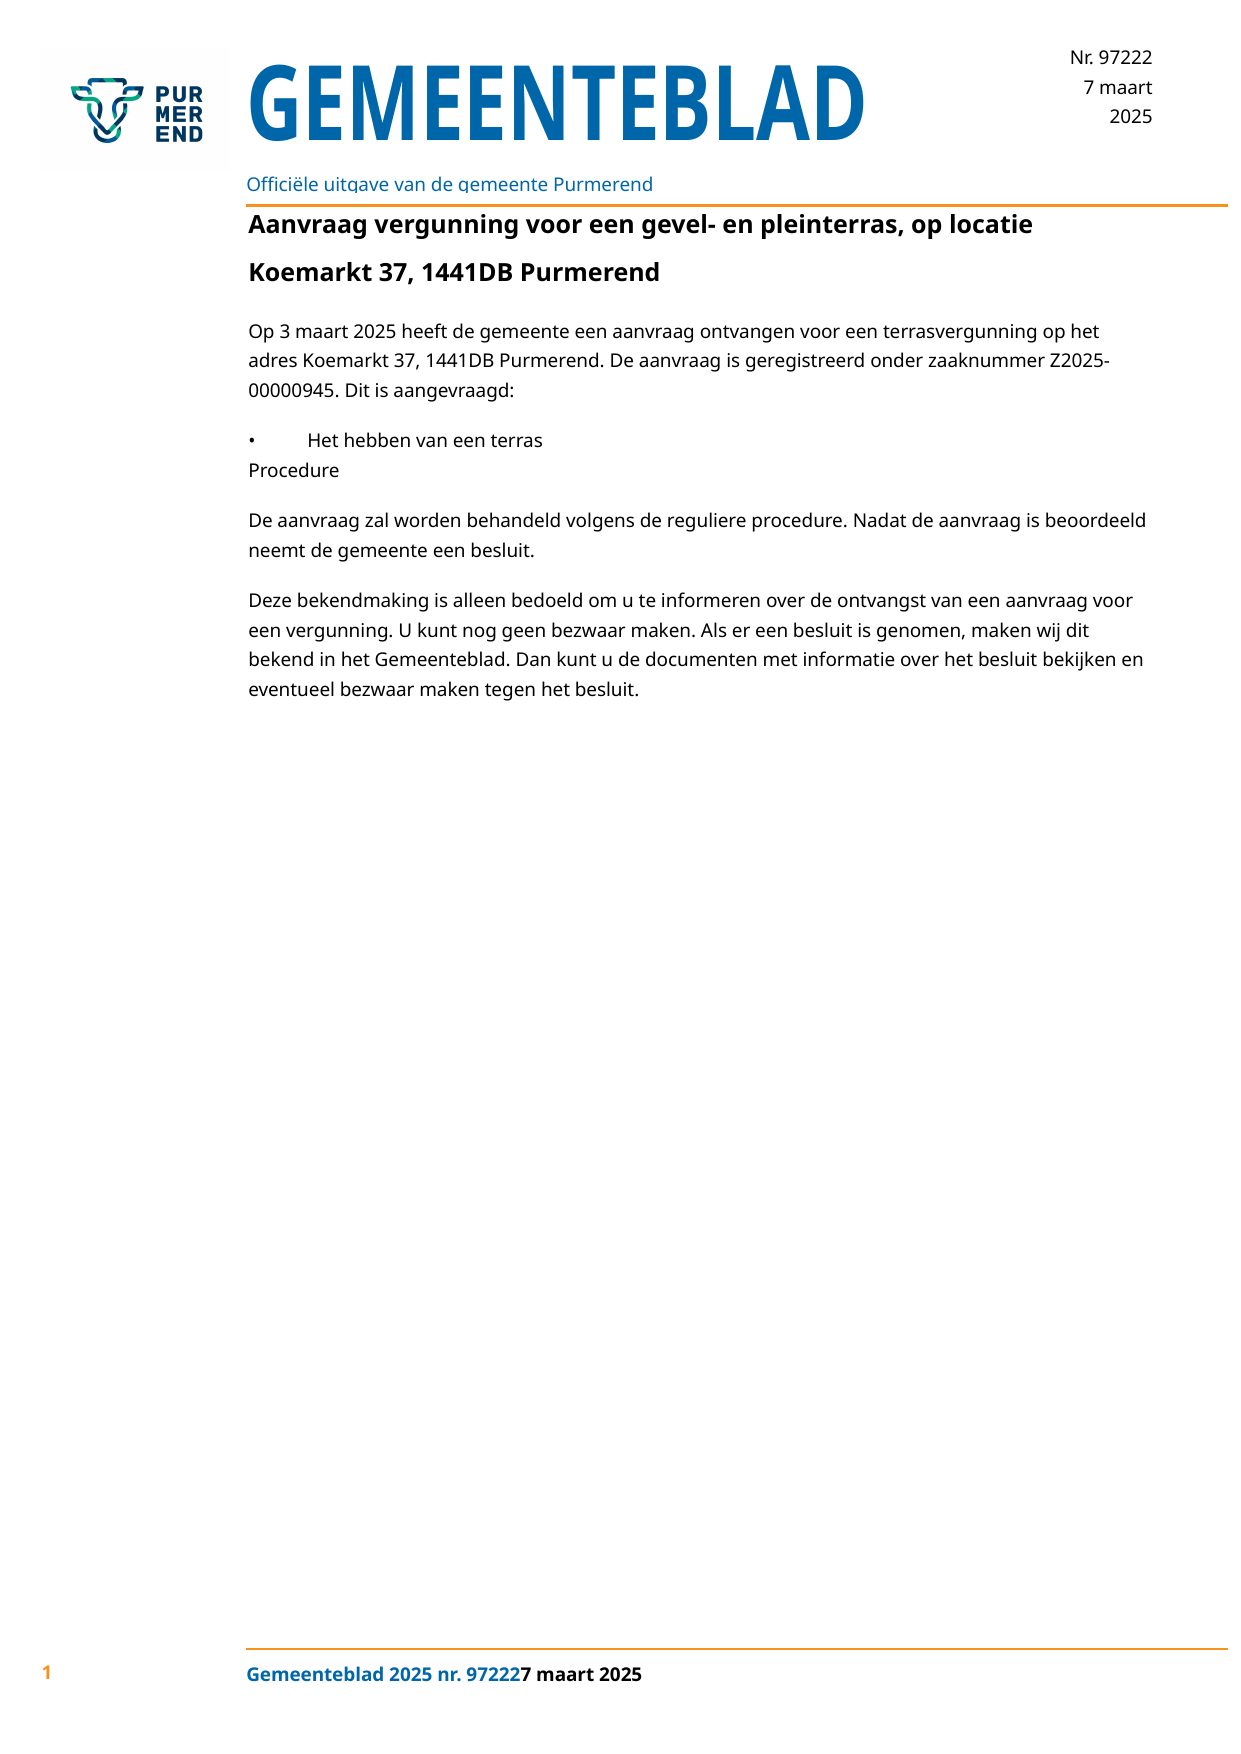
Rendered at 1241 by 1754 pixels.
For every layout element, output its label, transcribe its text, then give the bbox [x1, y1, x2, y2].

text De aanvraag zal worden behandeld volgens de reguliere procedure. Nadat de aanvraag is beoordeeld neemt de gemeente een besluit. [248, 507, 1152, 563]
text Aanvraag vergunning voor een gevel- en pleinterras, op locatie Koemarkt 37, 1441DB Purmerend [248, 207, 1152, 288]
text Deze bekendmaking is alleen bedoeld om u te informeren over de ontvangst van een aanvraag voor een vergunning. U kunt nog geen bezwaar maken. Als er een besluit is genomen, maken wij dit bekend in het Gemeenteblad. Dan kunt u de documenten met informatie over het besluit bekijken en eventueel bezwaar maken tegen het besluit. [248, 587, 1152, 702]
list Het hebben van een terras [248, 427, 1152, 453]
text Procedure [248, 457, 1152, 483]
text Op 3 maart 2025 heeft de gemeente een aanvraag ontvangen voor een terrasvergunning op het adres Koemarkt 37, 1441DB Purmerend. De aanvraag is geregistreerd onder zaaknummer Z2025-00000945. Dit is aangevraagd: [248, 318, 1152, 403]
picture [41, 47, 231, 172]
